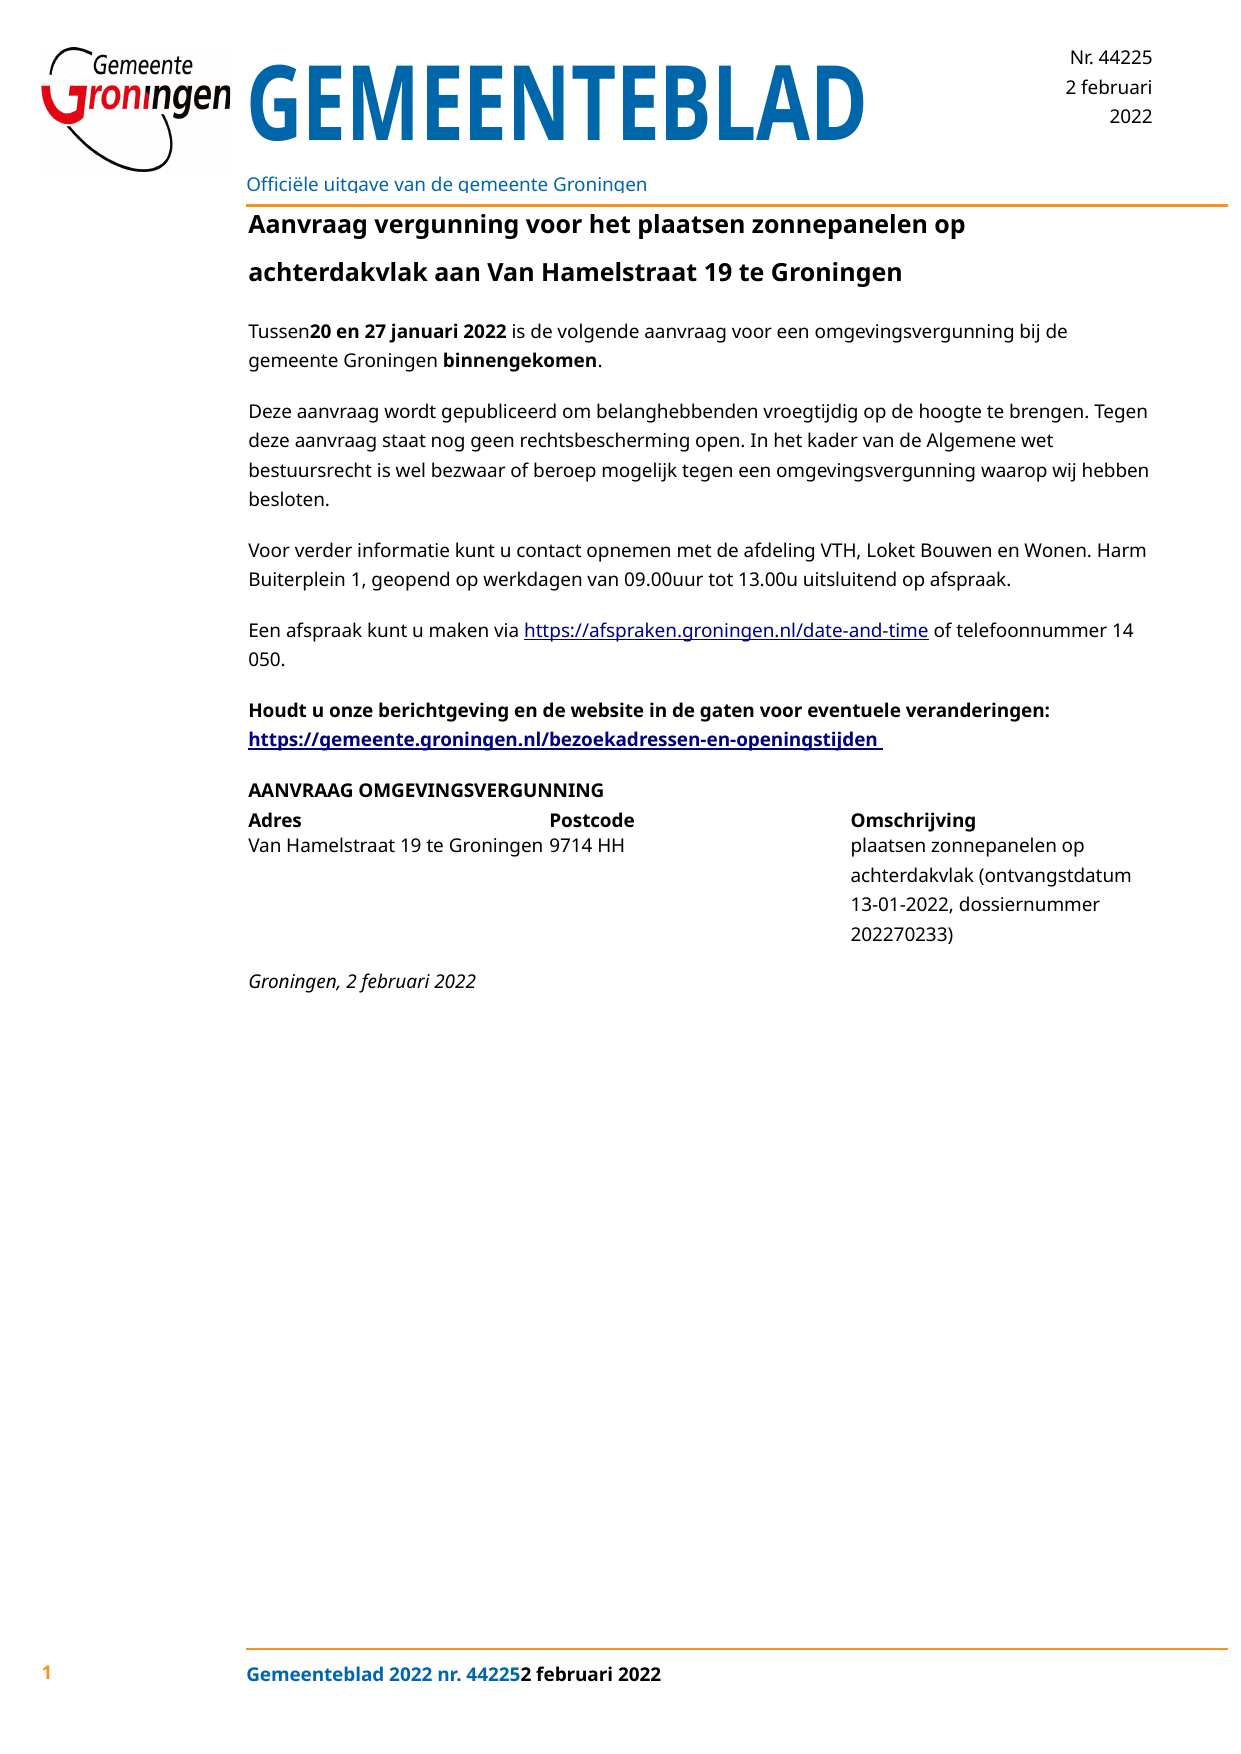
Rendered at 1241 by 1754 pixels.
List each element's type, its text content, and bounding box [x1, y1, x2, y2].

picture [41, 47, 231, 172]
text AANVRAAG OMGEVINGSVERGUNNING [248, 777, 1152, 803]
text Aanvraag vergunning voor het plaatsen zonnepanelen op achterdakvlak aan Van Hamelstraat 19 te Groningen [248, 207, 1152, 288]
table_header Adres [248, 807, 549, 832]
table_header Omschrijving [850, 807, 1152, 832]
table_cell 9714 HH [549, 833, 850, 947]
table_cell Van Hamelstraat 19 te Groningen [248, 833, 549, 947]
table_cell plaatsen zonnepanelen op achterdakvlak (ontvangstdatum 13-01-2022, dossiernummer 202270233) [850, 833, 1152, 947]
text Groningen, 2 februari 2022 [248, 968, 1152, 994]
text Voor verder informatie kunt u contact opnemen met de afdeling VTH, Loket Bouwen en Wonen. Harm Buiterplein 1, geopend op werkdagen van 09.00uur tot 13.00u uitsluitend op afspraak. [248, 537, 1152, 592]
table_header Postcode [549, 807, 850, 832]
text Deze aanvraag wordt gepubliceerd om belanghebbenden vroegtijdig op de hoogte te brengen. Tegen deze aanvraag staat nog geen rechtsbescherming open. In het kader van de Algemene wet bestuursrecht is wel bezwaar of beroep mogelijk tegen een omgevingsvergunning waarop wij hebben besloten. [248, 398, 1152, 512]
text Een afspraak kunt u maken via https://afspraken.groningen.nl/date-and-time of telefoonnummer 14 050. [248, 617, 1152, 672]
text Tussen20 en 27 januari 2022 is de volgende aanvraag voor een omgevingsvergunning bij de gemeente Groningen binnengekomen. [248, 318, 1152, 373]
text Houdt u onze berichtgeving en de website in de gaten voor eventuele veranderingen: https://gemeente.groningen.nl/bezoekadressen-en-openingstijden [248, 697, 1152, 752]
